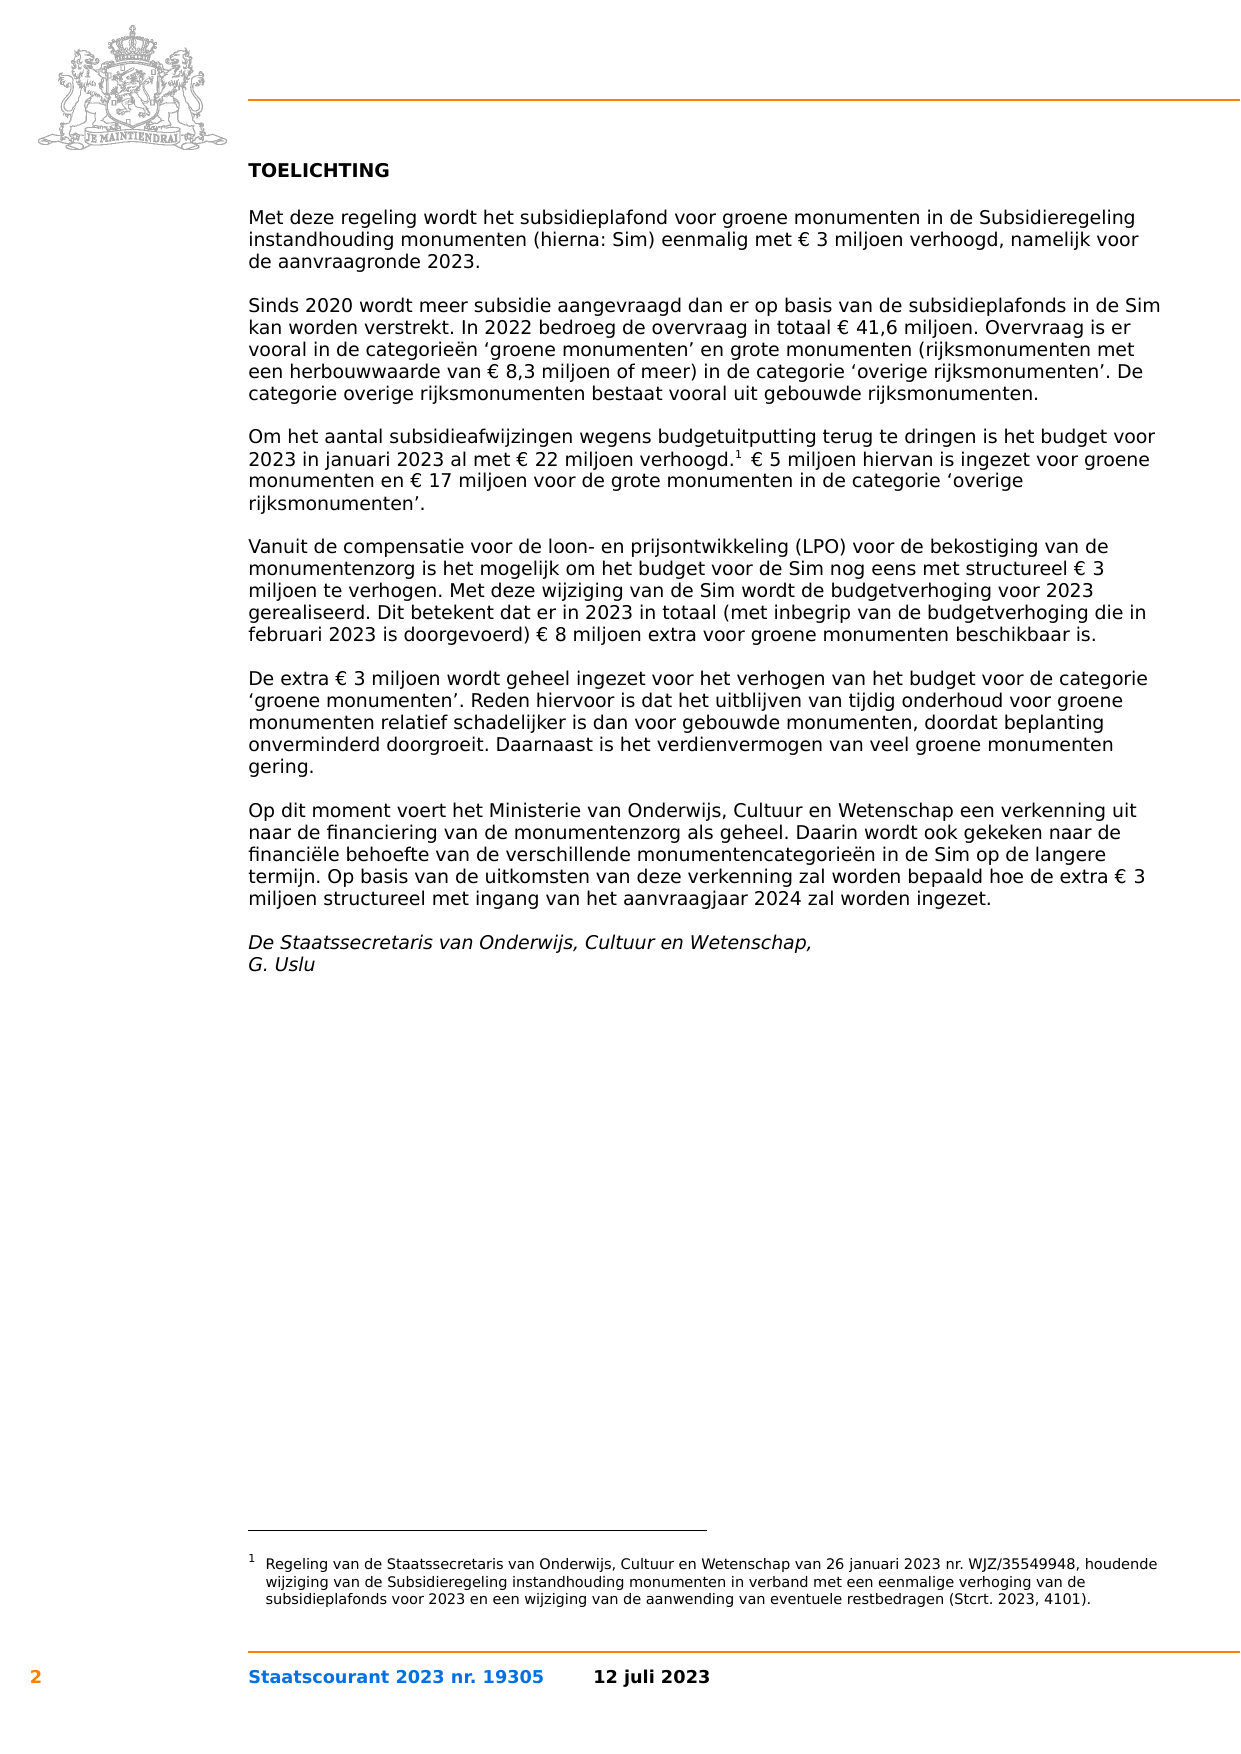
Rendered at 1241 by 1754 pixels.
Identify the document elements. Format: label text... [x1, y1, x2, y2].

text Met deze regeling wordt het subsidieplafond voor groene monumenten in de Subsidieregeling instandhouding monumenten (hierna: Sim) eenmalig met € 3 miljoen verhoogd, namelijk voor de aanvraagronde 2023. [248, 207, 1163, 273]
text Op dit moment voert het Ministerie van Onderwijs, Cultuur en Wetenschap een verkenning uit naar de financiering van de monumentenzorg als geheel. Daarin wordt ook gekeken naar de financiële behoefte van de verschillende monumentencategorieën in de Sim op de langere termijn. Op basis van de uitkomsten van deze verkenning zal worden bepaald hoe de extra € 3 miljoen structureel met ingang van het aanvraagjaar 2024 zal worden ingezet. [248, 800, 1163, 910]
text Regeling van de Staatssecretaris van Onderwijs, Cultuur en Wetenschap van 26 januari 2023 nr. WJZ/35549948, houdende wijziging van de Subsidieregeling instandhouding monumenten in verband met een eenmalige verhoging van de subsidieplafonds voor 2023 en een wijziging van de aanwending van eventuele restbedragen (Stcrt. 2023, 4101). [248, 1552, 1163, 1608]
text De Staatssecretaris van Onderwijs, Cultuur en Wetenschap, G. Uslu [248, 932, 1163, 976]
picture [38, 25, 227, 150]
subtitle TOELICHTING [248, 160, 1163, 182]
text Sinds 2020 wordt meer subsidie aangevraagd dan er op basis van de subsidieplafonds in de Sim kan worden verstrekt. In 2022 bedroeg de overvraag in totaal € 41,6 miljoen. Overvraag is er vooral in de categorieën ‘groene monumenten’ en grote monumenten (rijksmonumenten met een herbouwwaarde van € 8,3 miljoen of meer) in de categorie ‘overige rijksmonumenten’. De categorie overige rijksmonumenten bestaat vooral uit gebouwde rijksmonumenten. [248, 295, 1163, 404]
text Om het aantal subsidieafwijzingen wegens budgetuitputting terug te dringen is het budget voor 2023 in januari 2023 al met € 22 miljoen verhoogd. € 5 miljoen hiervan is ingezet voor groene monumenten en € 17 miljoen voor de grote monumenten in de categorie ‘overige rijksmonumenten’. [248, 426, 1163, 514]
text Vanuit de compensatie voor de loon- en prijsontwikkeling (LPO) voor de bekostiging van de monumentenzorg is het mogelijk om het budget voor de Sim nog eens met structureel € 3 miljoen te verhogen. Met deze wijziging van de Sim wordt de budgetverhoging voor 2023 gerealiseerd. Dit betekent dat er in 2023 in totaal (met inbegrip van de budgetverhoging die in februari 2023 is doorgevoerd) € 8 miljoen extra voor groene monumenten beschikbaar is. [248, 536, 1163, 646]
text De extra € 3 miljoen wordt geheel ingezet voor het verhogen van het budget voor de categorie ‘groene monumenten’. Reden hiervoor is dat het uitblijven van tijdig onderhoud voor groene monumenten relatief schadelijker is dan voor gebouwde monumenten, doordat beplanting onverminderd doorgroeit. Daarnaast is het verdienvermogen van veel groene monumenten gering. [248, 668, 1163, 778]
